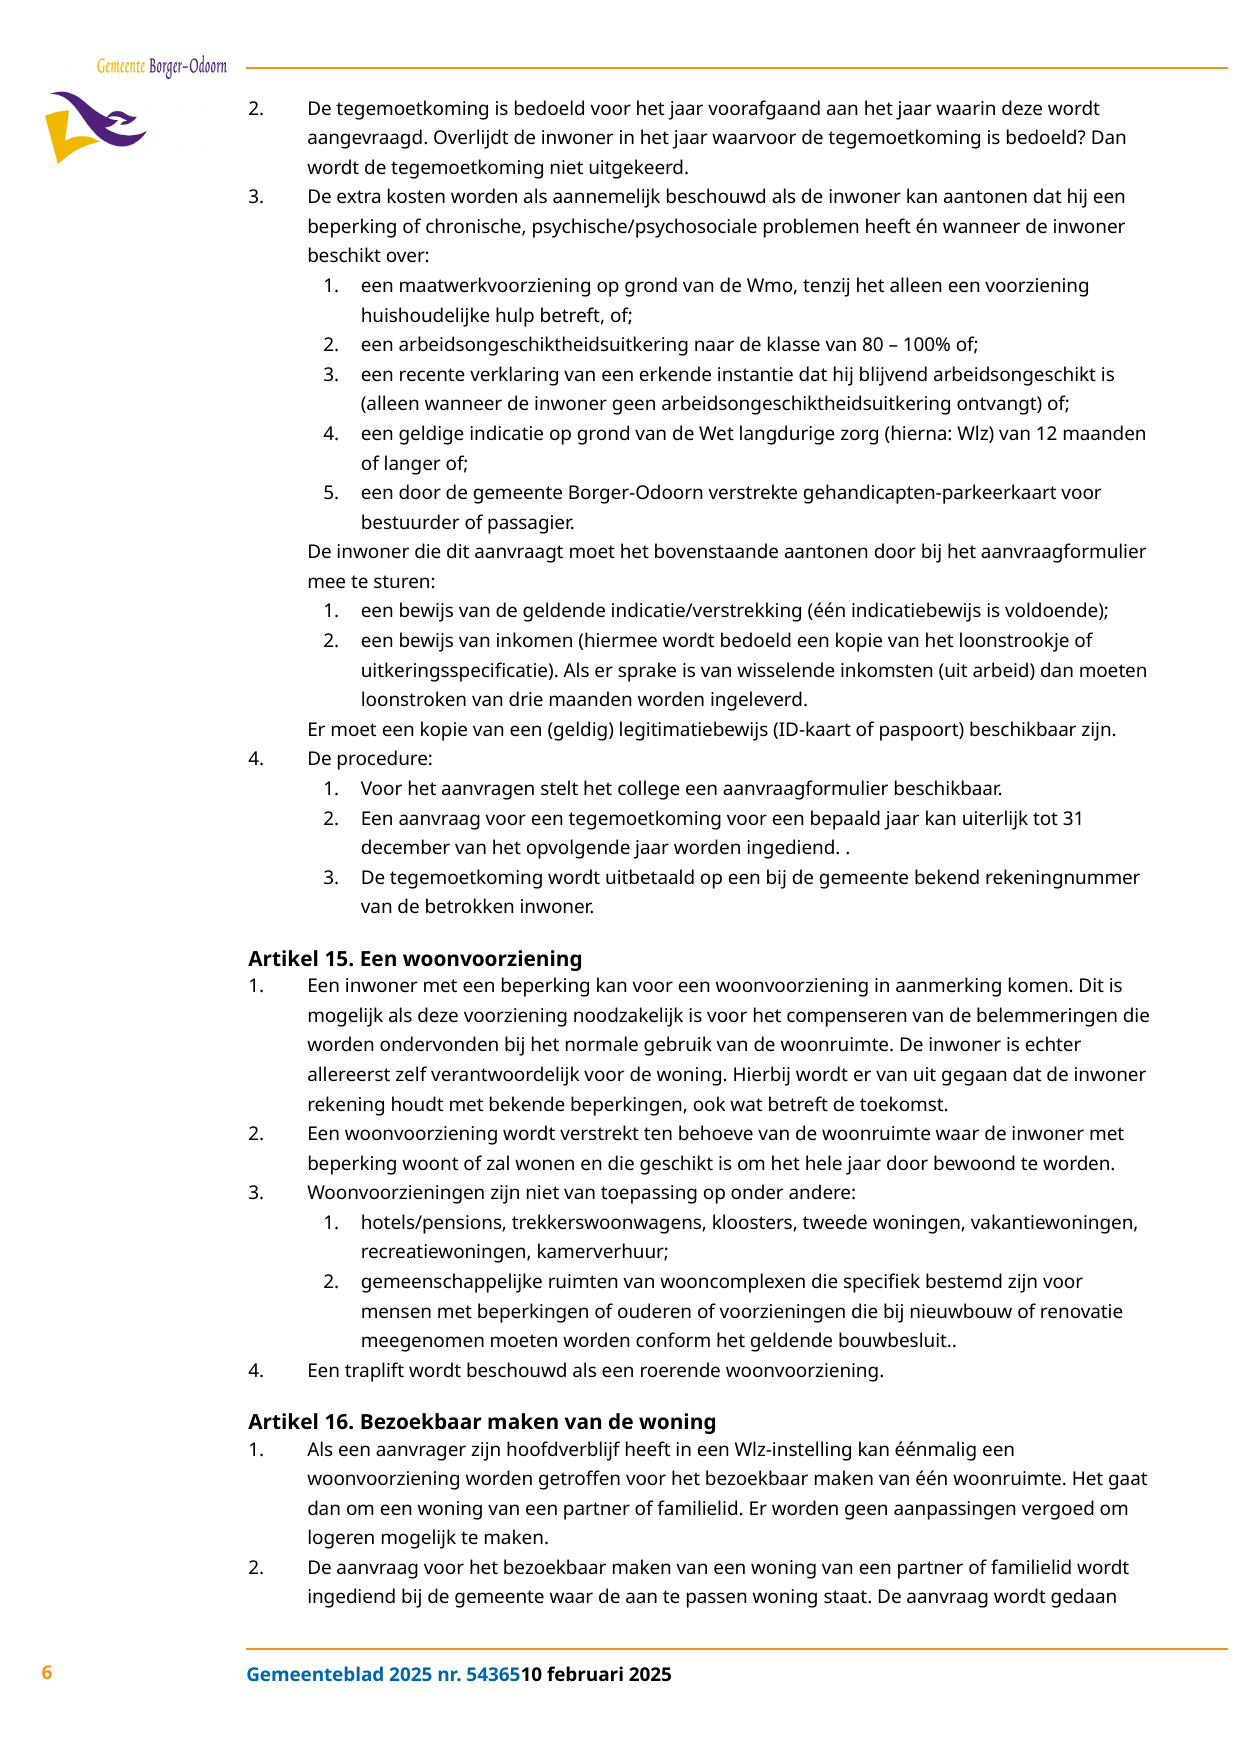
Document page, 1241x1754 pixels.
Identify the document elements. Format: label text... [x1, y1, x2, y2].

list een door de gemeente Borger-Odoorn verstrekte gehandicapten-parkeerkaart voor bestuurder of passagier. [323, 479, 1152, 535]
list De inwoner die dit aanvraagt moet het bovenstaande aantonen door bij het aanvraagformulier mee te sturen: [248, 538, 1152, 594]
list De tegemoetkoming wordt uitbetaald op een bij de gemeente bekend rekeningnummer van de betrokken inwoner. [323, 864, 1152, 919]
list Een traplift wordt beschouwd als een roerende woonvoorziening. [248, 1357, 1152, 1383]
list een recente verklaring van een erkende instantie dat hij blijvend arbeidsongeschikt is (alleen wanneer de inwoner geen arbeidsongeschiktheidsuitkering ontvangt) of; [323, 361, 1152, 416]
list De procedure: [248, 746, 1152, 771]
list gemeenschappelijke ruimten van wooncomplexen die specifiek bestemd zijn voor mensen met beperkingen of ouderen of voorzieningen die bij nieuwbouw of renovatie meegenomen moeten worden conform het geldende bouwbesluit.. [323, 1268, 1152, 1353]
list een bewijs van de geldende indicatie/verstrekking (één indicatiebewijs is voldoende); [323, 598, 1152, 623]
list Woonvoorzieningen zijn niet van toepassing op onder andere: [248, 1179, 1152, 1205]
list Voor het aanvragen stelt het college een aanvraagformulier beschikbaar. [323, 775, 1152, 801]
list een geldige indicatie op grond van de Wet langdurige zorg (hierna: Wlz) van 12 maanden of langer of; [323, 420, 1152, 476]
text Artikel 15. Een woonvoorziening [248, 944, 1152, 972]
list Er moet een kopie van een (geldig) legitimatiebewijs (ID-kaart of paspoort) beschikbaar zijn. [248, 716, 1152, 742]
picture [41, 47, 231, 172]
list een bewijs van inkomen (hiermee wordt bedoeld een kopie van het loonstrookje of uitkeringsspecificatie). Als er sprake is van wisselende inkomsten (uit arbeid) dan moeten loonstroken van drie maanden worden ingeleverd. [323, 627, 1152, 712]
list Als een aanvrager zijn hoofdverblijf heeft in een Wlz-instelling kan éénmalig een woonvoorziening worden getroffen voor het bezoekbaar maken van één woonruimte. Het gaat dan om een woning van een partner of familielid. Er worden geen aanpassingen vergoed om logeren mogelijk te maken. [248, 1436, 1152, 1550]
list een arbeidsongeschiktheidsuitkering naar de klasse van 80 – 100% of; [323, 331, 1152, 357]
list een maatwerkvoorziening op grond van de Wmo, tenzij het alleen een voorziening huishoudelijke hulp betreft, of; [323, 272, 1152, 328]
list De tegemoetkoming is bedoeld voor het jaar voorafgaand aan het jaar waarin deze wordt aangevraagd. Overlijdt de inwoner in het jaar waarvoor de tegemoetkoming is bedoeld? Dan wordt de tegemoetkoming niet uitgekeerd. [248, 95, 1152, 180]
list Een inwoner met een beperking kan voor een woonvoorziening in aanmerking komen. Dit is mogelijk als deze voorziening noodzakelijk is voor het compenseren van de belemmeringen die worden ondervonden bij het normale gebruik van de woonruimte. De inwoner is echter allereerst zelf verantwoordelijk voor de woning. Hierbij wordt er van uit gegaan dat de inwoner rekening houdt met bekende beperkingen, ook wat betreft de toekomst. [248, 972, 1152, 1116]
list hotels/pensions, trekkerswoonwagens, kloosters, tweede woningen, vakantiewoningen, recreatiewoningen, kamerverhuur; [323, 1209, 1152, 1264]
list Een woonvoorziening wordt verstrekt ten behoeve van de woonruimte waar de inwoner met beperking woont of zal wonen en die geschikt is om het hele jaar door bewoond te worden. [248, 1120, 1152, 1176]
text Artikel 16. Bezoekbaar maken van de woning [248, 1407, 1152, 1436]
list De aanvraag voor het bezoekbaar maken van een woning van een partner of familielid wordt ingediend bij de gemeente waar de aan te passen woning staat. De aanvraag wordt gedaan [248, 1554, 1152, 1609]
list Een aanvraag voor een tegemoetkoming voor een bepaald jaar kan uiterlijk tot 31 december van het opvolgende jaar worden ingediend. . [323, 805, 1152, 860]
list De extra kosten worden als aannemelijk beschouwd als de inwoner kan aantonen dat hij een beperking of chronische, psychische/psychosociale problemen heeft én wanneer de inwoner beschikt over: [248, 183, 1152, 268]
